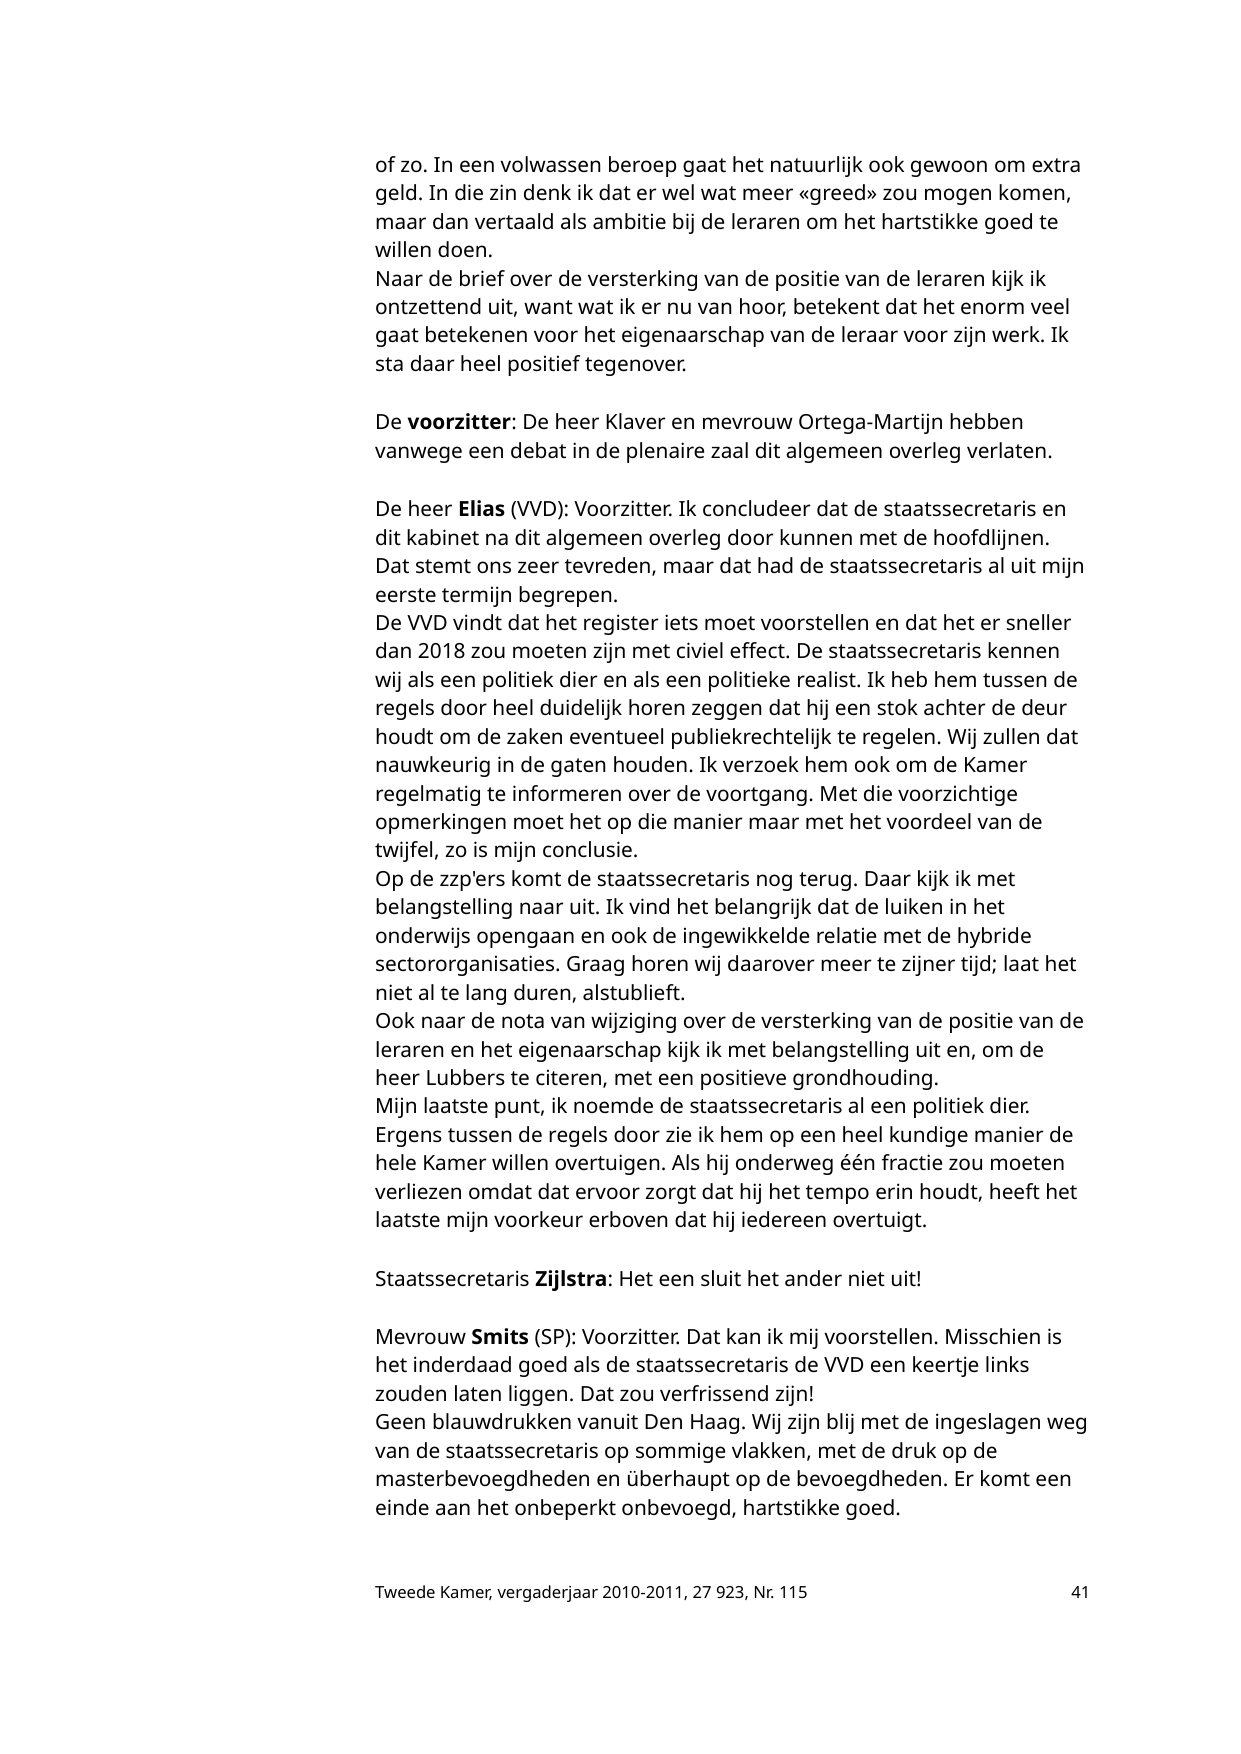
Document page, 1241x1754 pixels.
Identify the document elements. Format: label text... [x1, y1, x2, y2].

text of zo. In een volwassen beroep gaat het natuurlijk ook gewoon om extra geld. In die zin denk ik dat er wel wat meer «greed» zou mogen komen, maar dan vertaald als ambitie bij de leraren om het hartstikke goed te willen doen. [375, 150, 1090, 264]
text Naar de brief over de versterking van de positie van de leraren kijk ik ontzettend uit, want wat ik er nu van hoor, betekent dat het enorm veel gaat betekenen voor het eigenaarschap van de leraar voor zijn werk. Ik sta daar heel positief tegenover. [375, 264, 1090, 377]
text De voorzitter: De heer Klaver en mevrouw Ortega-Martijn hebben vanwege een debat in de plenaire zaal dit algemeen overleg verlaten. [375, 407, 1090, 464]
text Geen blauwdrukken vanuit Den Haag. Wij zijn blij met de ingeslagen weg van de staatssecretaris op sommige vlakken, met de druk op de masterbevoegdheden en überhaupt op de bevoegdheden. Er komt een einde aan het onbeperkt onbevoegd, hartstikke goed. [375, 1407, 1090, 1521]
text Mijn laatste punt, ik noemde de staatssecretaris al een politiek dier. Ergens tussen de regels door zie ik hem op een heel kundige manier de hele Kamer willen overtuigen. Als hij onderweg één fractie zou moeten verliezen omdat dat ervoor zorgt dat hij het tempo erin houdt, heeft het laatste mijn voorkeur erboven dat hij iedereen overtuigt. [375, 1092, 1090, 1234]
text De heer Elias (VVD): Voorzitter. Ik concludeer dat de staatssecretaris en dit kabinet na dit algemeen overleg door kunnen met de hoofdlijnen. Dat stemt ons zeer tevreden, maar dat had de staatssecretaris al uit mijn eerste termijn begrepen. [375, 494, 1090, 608]
text De VVD vindt dat het register iets moet voorstellen en dat het er sneller dan 2018 zou moeten zijn met civiel effect. De staatssecretaris kennen wij als een politiek dier en als een politieke realist. Ik heb hem tussen de regels door heel duidelijk horen zeggen dat hij een stok achter de deur houdt om de zaken eventueel publiekrechtelijk te regelen. Wij zullen dat nauwkeurig in de gaten houden. Ik verzoek hem ook om de Kamer regelmatig te informeren over de voortgang. Met die voorzichtige opmerkingen moet het op die manier maar met het voordeel van de twijfel, zo is mijn conclusie. [375, 608, 1090, 864]
text Op de zzp'ers komt de staatssecretaris nog terug. Daar kijk ik met belangstelling naar uit. Ik vind het belangrijk dat de luiken in het onderwijs opengaan en ook de ingewikkelde relatie met de hybride sectororganisaties. Graag horen wij daarover meer te zijner tijd; laat het niet al te lang duren, alstublieft. [375, 864, 1090, 1006]
text Mevrouw Smits (SP): Voorzitter. Dat kan ik mij voorstellen. Misschien is het inderdaad goed als de staatssecretaris de VVD een keertje links zouden laten liggen. Dat zou verfrissend zijn! [375, 1322, 1090, 1407]
text Ook naar de nota van wijziging over de versterking van de positie van de leraren en het eigenaarschap kijk ik met belangstelling uit en, om de heer Lubbers te citeren, met een positieve grondhouding. [375, 1006, 1090, 1092]
text Staatssecretaris Zijlstra: Het een sluit het ander niet uit! [375, 1264, 1090, 1292]
